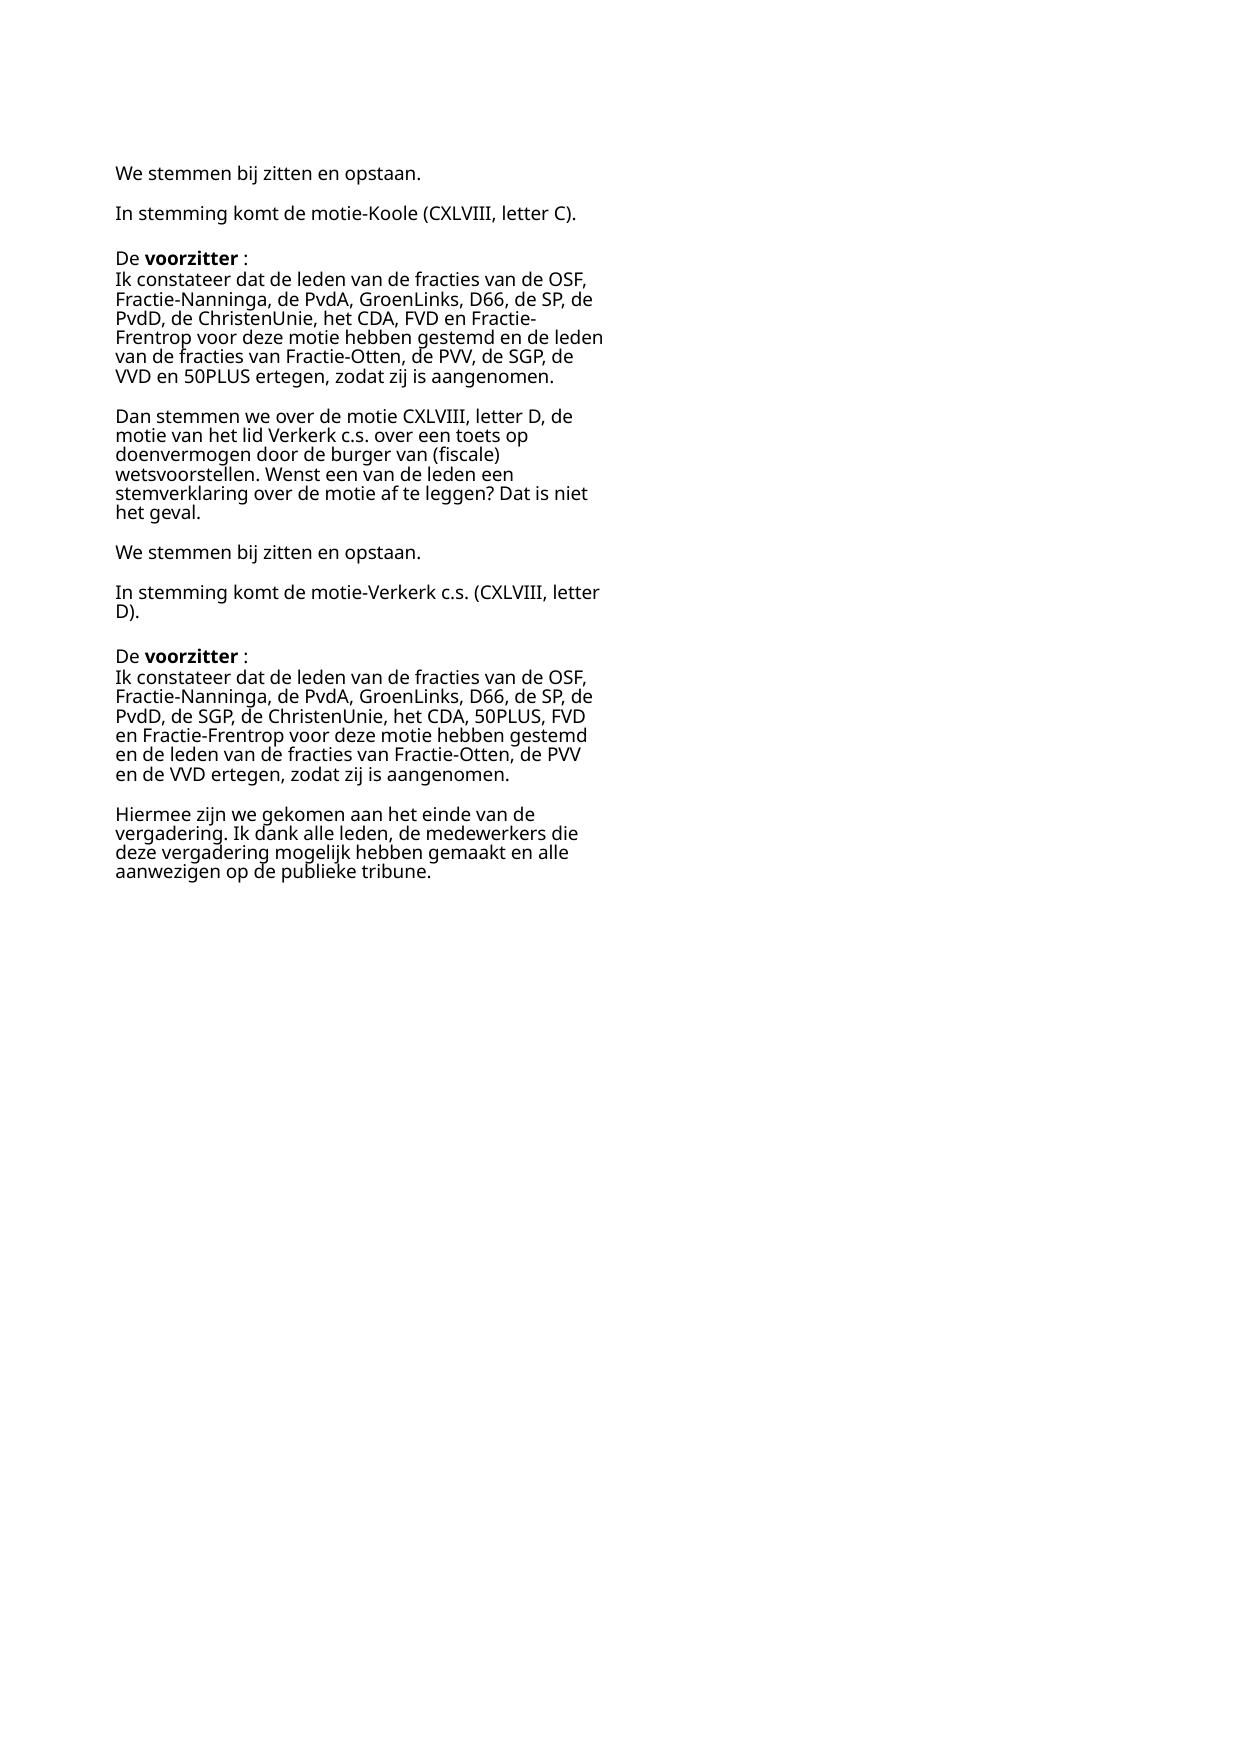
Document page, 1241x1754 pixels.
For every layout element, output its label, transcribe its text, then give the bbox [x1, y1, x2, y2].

text De voorzitter : [115, 246, 605, 271]
text Dan stemmen we over de motie CXLVIII, letter D, de motie van het lid Verkerk c.s. over een toets op doenvermogen door de burger van (fiscale) wetsvoorstellen. Wenst een van de leden een stemverklaring over de motie af te leggen? Dat is niet het geval. [115, 408, 605, 523]
text De voorzitter : [115, 643, 605, 669]
text Hiermee zijn we gekomen aan het einde van de vergadering. Ik dank alle leden, de medewerkers die deze vergadering mogelijk hebben gemaakt en alle aanwezigen op de publieke tribune. [115, 806, 605, 883]
text Ik constateer dat de leden van de fracties van de OSF, Fractie-Nanninga, de PvdA, GroenLinks, D66, de SP, de PvdD, de ChristenUnie, het CDA, FVD en Fractie-Frentrop voor deze motie hebben gestemd en de leden van de fracties van Fractie-Otten, de PVV, de SGP, de VVD en 50PLUS ertegen, zodat zij is aangenomen. [115, 271, 605, 387]
text We stemmen bij zitten en opstaan. [115, 544, 605, 563]
text We stemmen bij zitten en opstaan. [115, 165, 605, 184]
text In stemming komt de motie-Verkerk c.s. (CXLVIII, letter D). [115, 584, 605, 623]
text Ik constateer dat de leden van de fracties van de OSF, Fractie-Nanninga, de PvdA, GroenLinks, D66, de SP, de PvdD, de SGP, de ChristenUnie, het CDA, 50PLUS, FVD en Fractie-Frentrop voor deze motie hebben gestemd en de leden van de fracties van Fractie-Otten, de PVV en de VVD ertegen, zodat zij is aangenomen. [115, 669, 605, 785]
text In stemming komt de motie-Koole (CXLVIII, letter C). [115, 205, 605, 225]
